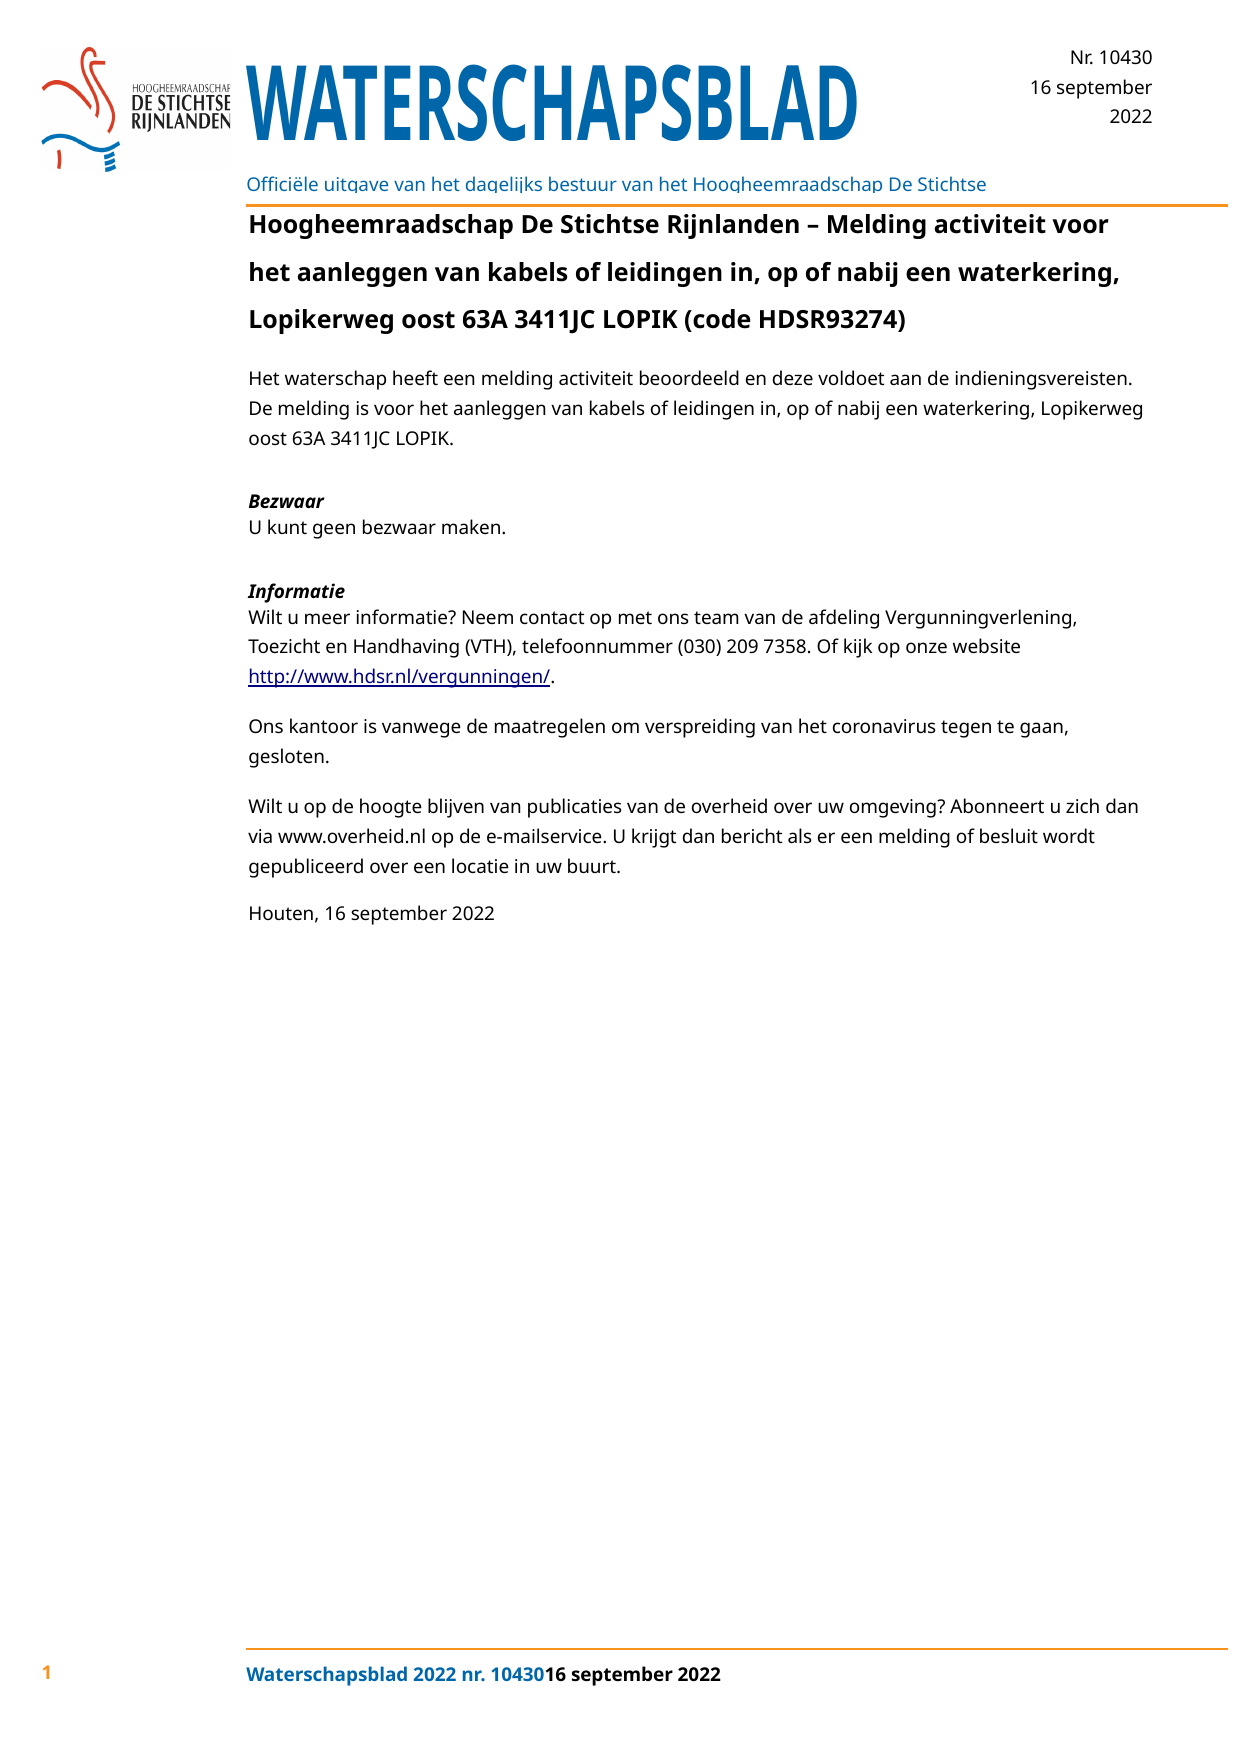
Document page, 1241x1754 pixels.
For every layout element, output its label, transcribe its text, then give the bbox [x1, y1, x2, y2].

text Wilt u meer informatie? Neem contact op met ons team van de afdeling Vergunningverlening, Toezicht en Handhaving (VTH), telefoonnummer (030) 209 7358. Of kijk op onze website http://www.hdsr.nl/vergunningen/. [248, 604, 1152, 689]
picture [41, 47, 231, 172]
text Houten, 16 september 2022 [248, 901, 1152, 926]
text Ons kantoor is vanwege de maatregelen om verspreiding van het coronavirus tegen te gaan, gesloten. [248, 714, 1152, 769]
text Wilt u op de hoogte blijven van publicaties van de overheid over uw omgeving? Abonneert u zich dan via www.overheid.nl op de e-mailservice. U krijgt dan bericht als er een melding of besluit wordt gepubliceerd over een locatie in uw buurt. [248, 794, 1152, 878]
text Het waterschap heeft een melding activiteit beoordeeld en deze voldoet aan de indieningsvereisten. De melding is voor het aanleggen van kabels of leidingen in, op of nabij een waterkering, Lopikerweg oost 63A 3411JC LOPIK. [248, 366, 1152, 450]
text Informatie [248, 578, 1152, 604]
text Hoogheemraadschap De Stichtse Rijnlanden – Melding activiteit voor het aanleggen van kabels of leidingen in, op of nabij een waterkering, Lopikerweg oost 63A 3411JC LOPIK (code HDSR93274) [248, 207, 1152, 336]
text Bezwaar [248, 489, 1152, 514]
text U kunt geen bezwaar maken. [248, 514, 1152, 540]
